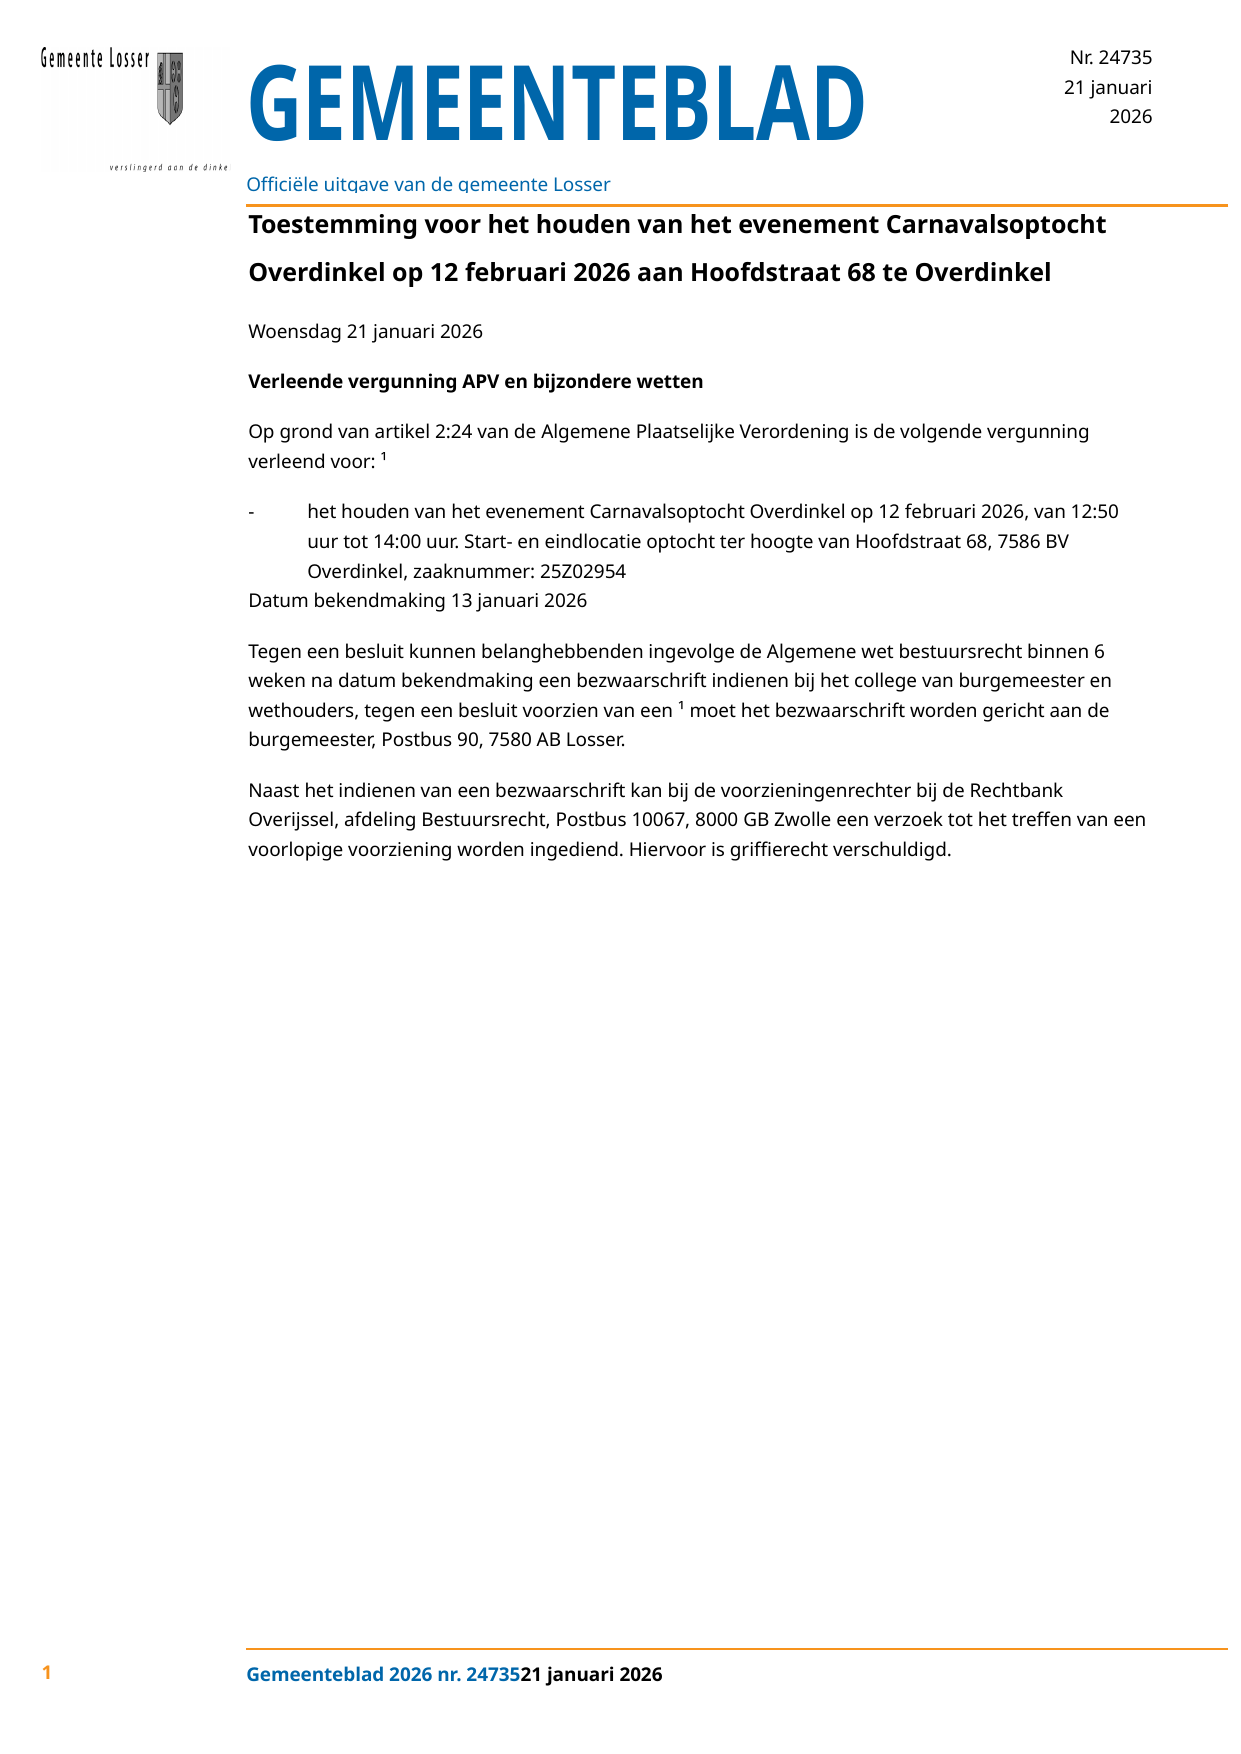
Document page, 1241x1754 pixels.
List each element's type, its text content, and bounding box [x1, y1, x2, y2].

text Tegen een besluit kunnen belanghebbenden ingevolge de Algemene wet bestuursrecht binnen 6 weken na datum bekendmaking een bezwaarschrift indienen bij het college van burgemeester en wethouders, tegen een besluit voorzien van een ¹ moet het bezwaarschrift worden gericht aan de burgemeester, Postbus 90, 7580 AB Losser. [248, 638, 1152, 752]
text Toestemming voor het houden van het evenement Carnavalsoptocht Overdinkel op 12 februari 2026 aan Hoofdstraat 68 te Overdinkel [248, 207, 1152, 288]
list het houden van het evenement Carnavalsoptocht Overdinkel op 12 februari 2026, van 12:50 uur tot 14:00 uur. Start- en eindlocatie optocht ter hoogte van Hoofdstraat 68, 7586 BV Overdinkel, zaaknummer: 25Z02954 [248, 499, 1152, 584]
text Woensdag 21 januari 2026 [248, 318, 1152, 344]
text Datum bekendmaking 13 januari 2026 [248, 587, 1152, 613]
text Verleende vergunning APV en bijzondere wetten [248, 368, 1152, 394]
picture [41, 47, 231, 172]
text Naast het indienen van een bezwaarschrift kan bij de voorzieningenrechter bij de Rechtbank Overijssel, afdeling Bestuursrecht, Postbus 10067, 8000 GB Zwolle een verzoek tot het treffen van een voorlopige voorziening worden ingediend. Hiervoor is griffierecht verschuldigd. [248, 777, 1152, 862]
text Op grond van artikel 2:24 van de Algemene Plaatselijke Verordening is de volgende vergunning verleend voor: ¹ [248, 419, 1152, 474]
